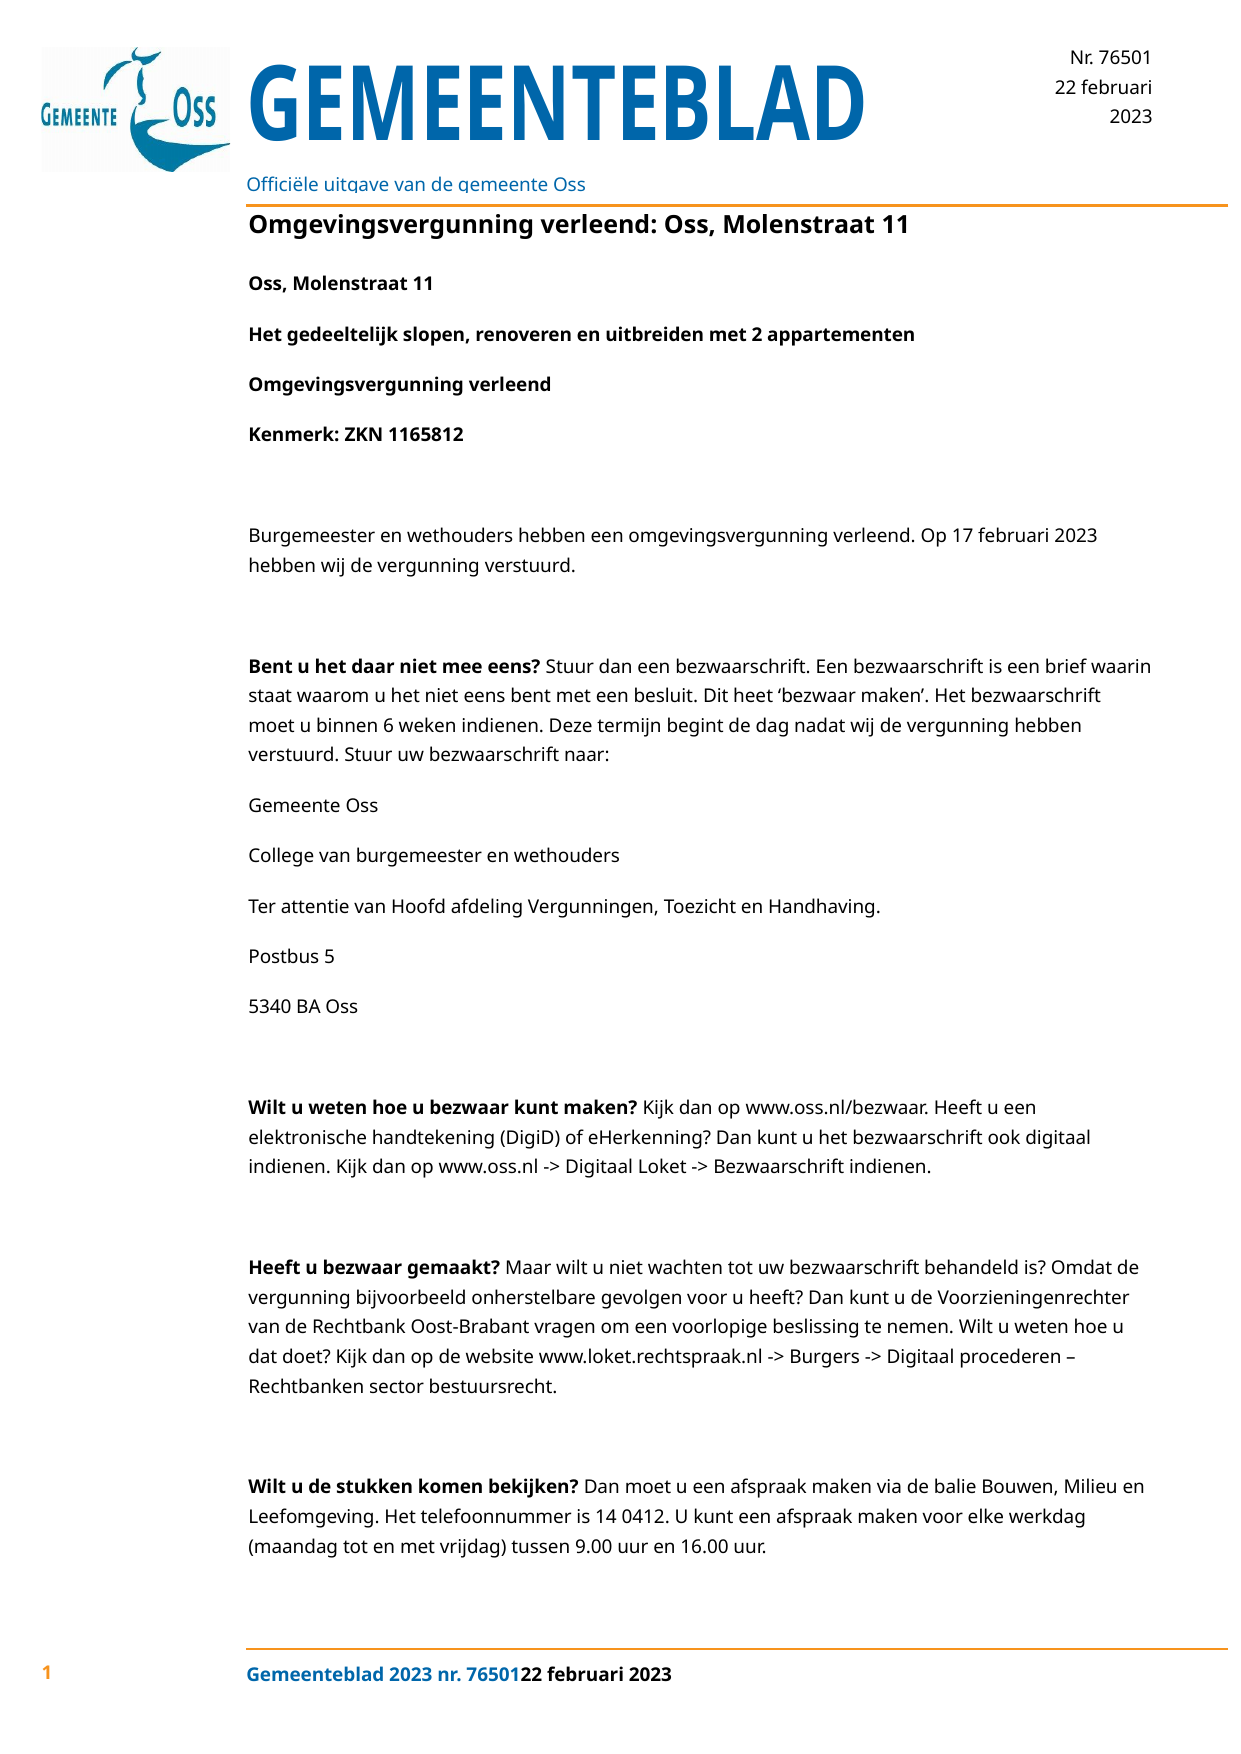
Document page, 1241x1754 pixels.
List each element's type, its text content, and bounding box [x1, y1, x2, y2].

text Postbus 5 [248, 943, 1152, 969]
text Burgemeester en wethouders hebben een omgevingsvergunning verleend. Op 17 februari 2023 hebben wij de vergunning verstuurd. [248, 522, 1152, 578]
text Het gedeeltelijk slopen, renoveren en uitbreiden met 2 appartementen [248, 321, 1152, 346]
text Omgevingsvergunning verleend: Oss, Molenstraat 11 [248, 207, 1152, 241]
text Oss, Molenstraat 11 [248, 270, 1152, 296]
text Ter attentie van Hoofd afdeling Vergunningen, Toezicht en Handhaving. [248, 893, 1152, 918]
text Wilt u weten hoe u bezwaar kunt maken? Kijk dan op www.oss.nl/bezwaar. Heeft u een elektronische handtekening (DigiD) of eHerkenning? Dan kunt u het bezwaarschrift ook digitaal indienen. Kijk dan op www.oss.nl -> Digitaal Loket -> Bezwaarschrift indienen. [248, 1094, 1152, 1179]
text Kenmerk: ZKN 1165812 [248, 422, 1152, 447]
text College van burgemeester en wethouders [248, 842, 1152, 868]
text 5340 BA Oss [248, 994, 1152, 1019]
text Heeft u bezwaar gemaakt? Maar wilt u niet wachten tot uw bezwaarschrift behandeld is? Omdat de vergunning bijvoorbeeld onherstelbare gevolgen voor u heeft? Dan kunt u de Voorzieningenrechter van de Rechtbank Oost-Brabant vragen om een voorlopige beslissing te nemen. Wilt u weten hoe u dat doet? Kijk dan op de website www.loket.rechtspraak.nl -> Burgers -> Digitaal procederen – Rechtbanken sector bestuursrecht. [248, 1254, 1152, 1398]
text Bent u het daar niet mee eens? Stuur dan een bezwaarschrift. Een bezwaarschrift is een brief waarin staat waarom u het niet eens bent met een besluit. Dit heet ‘bezwaar maken’. Het bezwaarschrift moet u binnen 6 weken indienen. Deze termijn begint de dag nadat wij de vergunning hebben verstuurd. Stuur uw bezwaarschrift naar: [248, 653, 1152, 767]
text Wilt u de stukken komen bekijken? Dan moet u een afspraak maken via de balie Bouwen, Milieu en Leefomgeving. Het telefoonnummer is 14 0412. U kunt een afspraak maken voor elke werkdag (maandag tot en met vrijdag) tussen 9.00 uur en 16.00 uur. [248, 1474, 1152, 1558]
text Gemeente Oss [248, 792, 1152, 818]
text Omgevingsvergunning verleend [248, 371, 1152, 397]
picture [41, 47, 231, 172]
